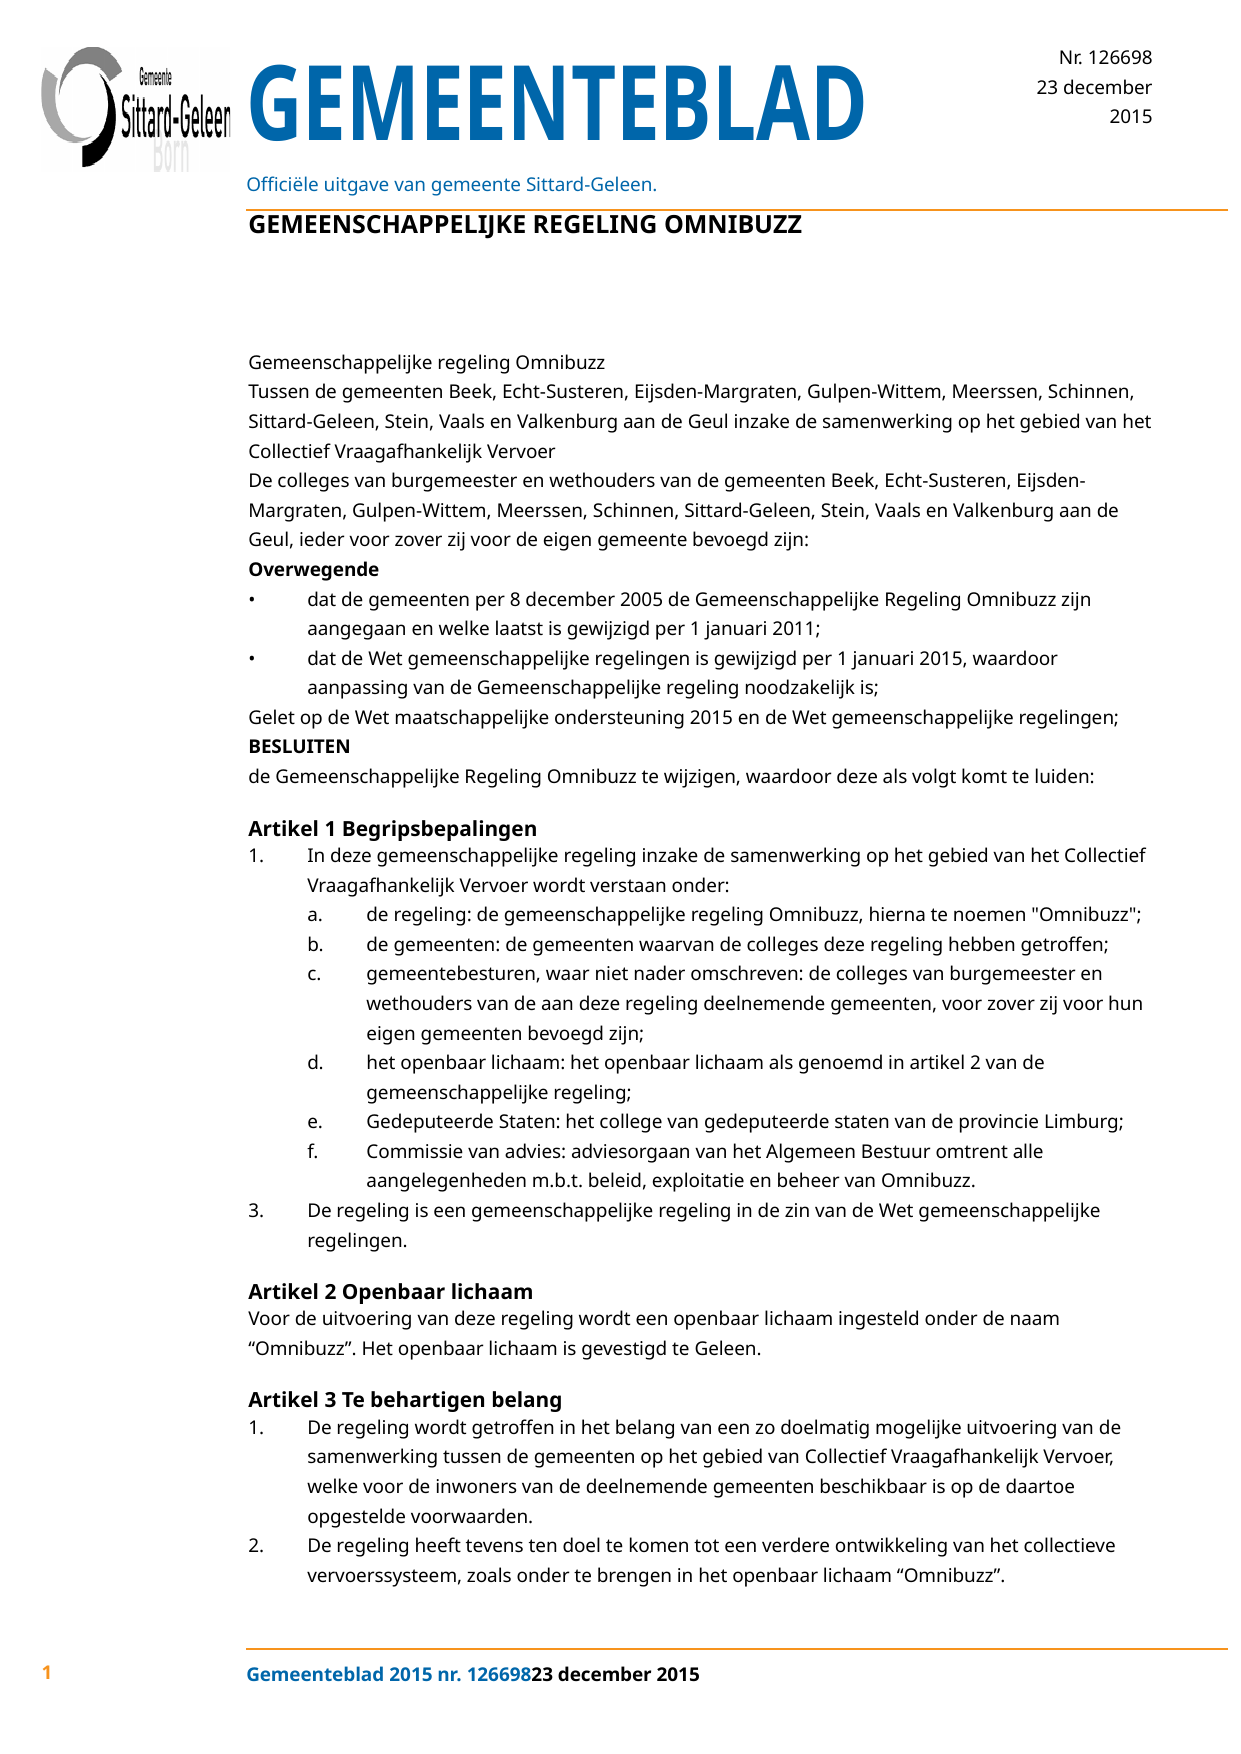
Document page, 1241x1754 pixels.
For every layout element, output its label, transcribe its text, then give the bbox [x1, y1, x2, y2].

text De colleges van burgemeester en wethouders van de gemeenten Beek, Echt-Susteren, Eijsden-Margraten, Gulpen-Wittem, Meerssen, Schinnen, Sittard-Geleen, Stein, Vaals en Valkenburg aan de Geul, ieder voor zover zij voor de eigen gemeente bevoegd zijn: [248, 467, 1152, 552]
list In deze gemeenschappelijke regeling inzake de samenwerking op het gebied van het Collectief Vraagafhankelijk Vervoer wordt verstaan onder: [248, 842, 1152, 897]
list Gedeputeerde Staten: het college van gedeputeerde staten van de provincie Limburg; [307, 1108, 1152, 1134]
text Artikel 1 Begripsbepalingen [248, 814, 1152, 842]
text BESLUITEN [248, 734, 1152, 759]
text de Gemeenschappelijke Regeling Omnibuzz te wijzigen, waardoor deze als volgt komt te luiden: [248, 763, 1152, 789]
list gemeentebesturen, waar niet nader omschreven: de colleges van burgemeester en wethouders van de aan deze regeling deelnemende gemeenten, voor zover zij voor hun eigen gemeenten bevoegd zijn; [307, 961, 1152, 1045]
text GEMEENSCHAPPELIJKE REGELING OMNIBUZZ [248, 211, 1152, 241]
list de regeling: de gemeenschappelijke regeling Omnibuzz, hierna te noemen "Omnibuzz"; [307, 901, 1152, 927]
text Overwegende [248, 556, 1152, 582]
text Voor de uitvoering van deze regeling wordt een openbaar lichaam ingesteld onder de naam “Omnibuzz”. Het openbaar lichaam is gevestigd te Geleen. [248, 1306, 1152, 1361]
list De regeling wordt getroffen in het belang van een zo doelmatig mogelijke uitvoering van de samenwerking tussen de gemeenten op het gebied van Collectief Vraagafhankelijk Vervoer, welke voor de inwoners van de deelnemende gemeenten beschikbaar is op de daartoe opgestelde voorwaarden. [248, 1414, 1152, 1528]
picture [41, 47, 231, 172]
list De regeling is een gemeenschappelijke regeling in de zin van de Wet gemeenschappelijke regelingen. [248, 1197, 1152, 1252]
list het openbaar lichaam: het openbaar lichaam als genoemd in artikel 2 van de gemeenschappelijke regeling; [307, 1049, 1152, 1104]
list dat de Wet gemeenschappelijke regelingen is gewijzigd per 1 januari 2015, waardoor aanpassing van de Gemeenschappelijke regeling noodzakelijk is; [248, 645, 1152, 700]
text Artikel 2 Openbaar lichaam [248, 1277, 1152, 1306]
list Commissie van advies: adviesorgaan van het Algemeen Bestuur omtrent alle aangelegenheden m.b.t. beleid, exploitatie en beheer van Omnibuzz. [307, 1138, 1152, 1193]
text Tussen de gemeenten Beek, Echt-Susteren, Eijsden-Margraten, Gulpen-Wittem, Meerssen, Schinnen, Sittard-Geleen, Stein, Vaals en Valkenburg aan de Geul inzake de samenwerking op het gebied van het Collectief Vraagafhankelijk Vervoer [248, 379, 1152, 464]
list de gemeenten: de gemeenten waarvan de colleges deze regeling hebben getroffen; [307, 931, 1152, 957]
text Gemeenschappelijke regeling Omnibuzz [248, 349, 1152, 375]
list dat de gemeenten per 8 december 2005 de Gemeenschappelijke Regeling Omnibuzz zijn aangegaan en welke laatst is gewijzigd per 1 januari 2011; [248, 586, 1152, 641]
text Artikel 3 Te behartigen belang [248, 1386, 1152, 1414]
text Gelet op de Wet maatschappelijke ondersteuning 2015 en de Wet gemeenschappelijke regelingen; [248, 704, 1152, 730]
list De regeling heeft tevens ten doel te komen tot een verdere ontwikkeling van het collectieve vervoerssysteem, zoals onder te brengen in het openbaar lichaam “Omnibuzz”. [248, 1532, 1152, 1588]
